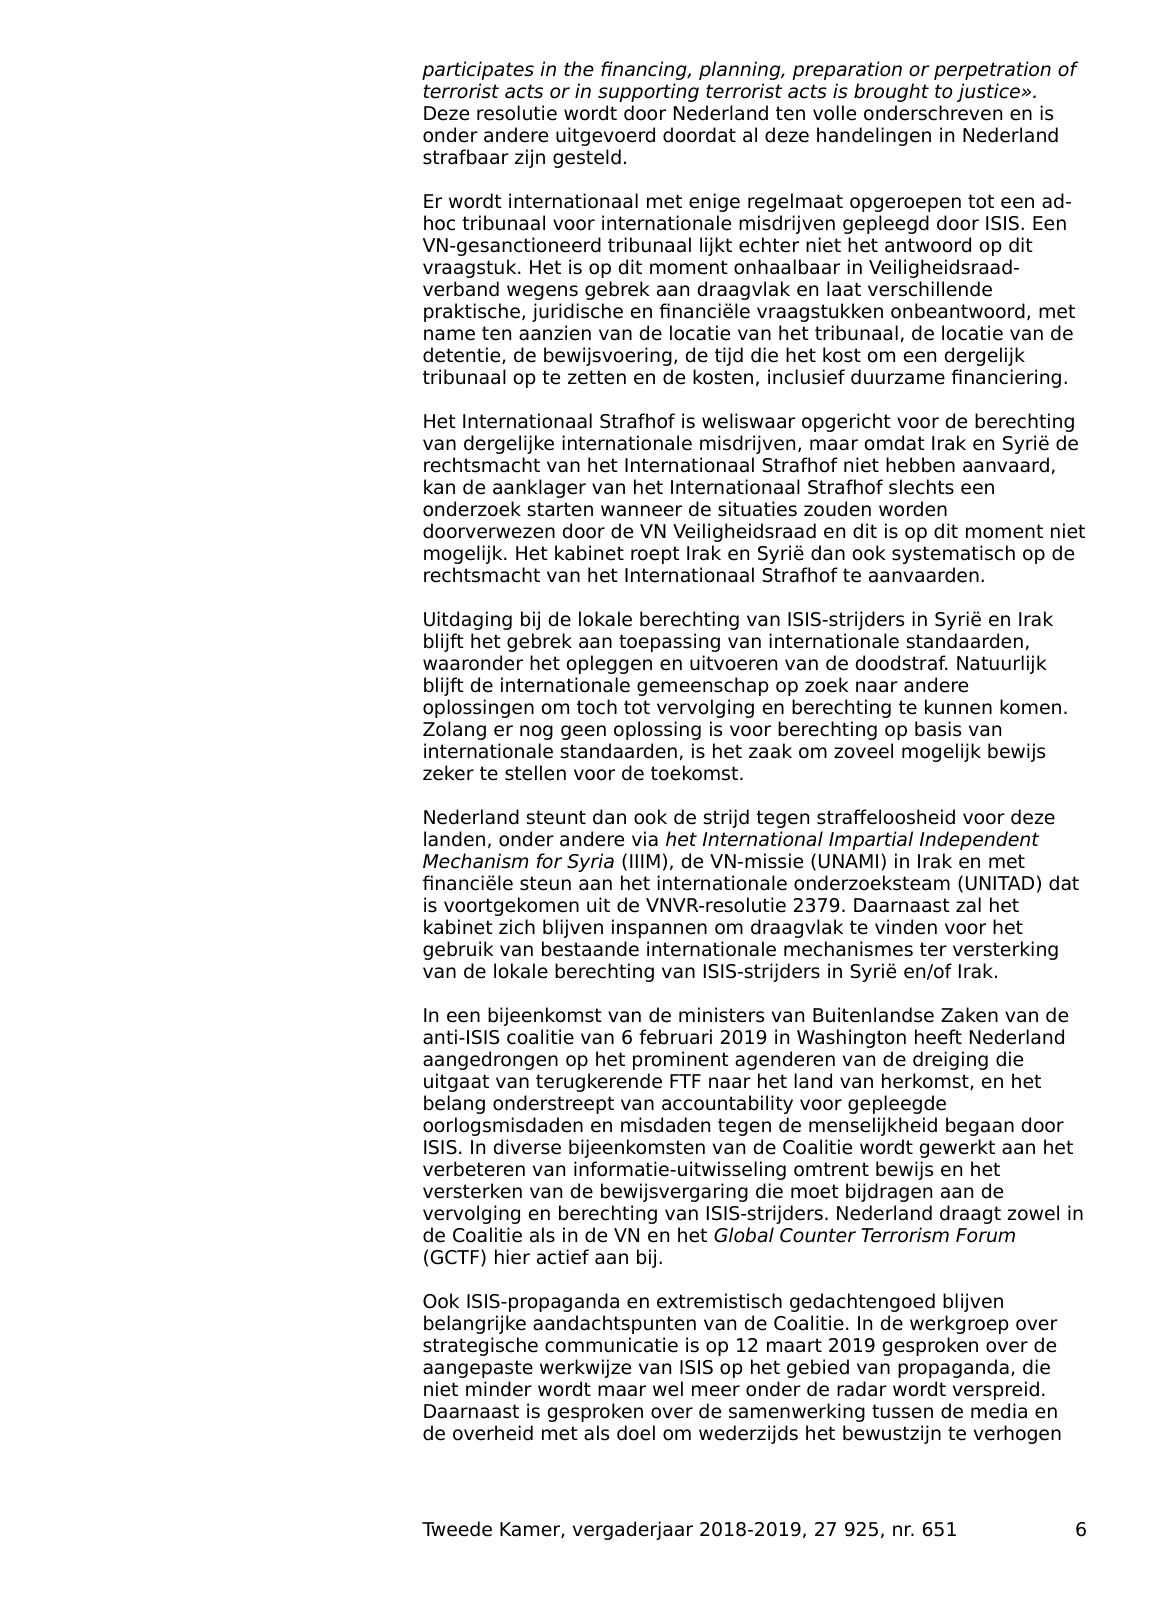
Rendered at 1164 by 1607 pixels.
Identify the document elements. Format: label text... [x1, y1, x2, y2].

text Er wordt internationaal met enige regelmaat opgeroepen tot een ad-hoc tribunaal voor internationale misdrijven gepleegd door ISIS. Een VN-gesanctioneerd tribunaal lijkt echter niet het antwoord op dit vraagstuk. Het is op dit moment onhaalbaar in Veiligheidsraad-verband wegens gebrek aan draagvlak en laat verschillende praktische, juridische en financiële vraagstukken onbeantwoord, met name ten aanzien van de locatie van het tribunaal, de locatie van de detentie, de bewijsvoering, de tijd die het kost om een dergelijk tribunaal op te zetten en de kosten, inclusief duurzame financiering. [422, 191, 1087, 389]
text Het Internationaal Strafhof is weliswaar opgericht voor de berechting van dergelijke internationale misdrijven, maar omdat Irak en Syrië de rechtsmacht van het Internationaal Strafhof niet hebben aanvaard, kan de aanklager van het Internationaal Strafhof slechts een onderzoek starten wanneer de situaties zouden worden doorverwezen door de VN Veiligheidsraad en dit is op dit moment niet mogelijk. Het kabinet roept Irak en Syrië dan ook systematisch op de rechtsmacht van het Internationaal Strafhof te aanvaarden. [422, 411, 1087, 587]
text Nederland steunt dan ook de strijd tegen straffeloosheid voor deze landen, onder andere via het International Impartial Independent Mechanism for Syria (IIIM), de VN-missie (UNAMI) in Irak en met financiële steun aan het internationale onderzoeksteam (UNITAD) dat is voortgekomen uit de VNVR-resolutie 2379. Daarnaast zal het kabinet zich blijven inspannen om draagvlak te vinden voor het gebruik van bestaande internationale mechanismes ter versterking van de lokale berechting van ISIS-strijders in Syrië en/of Irak. [422, 807, 1087, 983]
text Uitdaging bij de lokale berechting van ISIS-strijders in Syrië en Irak blijft het gebrek aan toepassing van internationale standaarden, waaronder het opleggen en uitvoeren van de doodstraf. Natuurlijk blijft de internationale gemeenschap op zoek naar andere oplossingen om toch tot vervolging en berechting te kunnen komen. Zolang er nog geen oplossing is voor berechting op basis van internationale standaarden, is het zaak om zoveel mogelijk bewijs zeker te stellen voor de toekomst. [422, 609, 1087, 785]
text In een bijeenkomst van de ministers van Buitenlandse Zaken van de anti-ISIS coalitie van 6 februari 2019 in Washington heeft Nederland aangedrongen op het prominent agenderen van de dreiging die uitgaat van terugkerende FTF naar het land van herkomst, en het belang onderstreept van accountability voor gepleegde oorlogsmisdaden en misdaden tegen de menselijkheid begaan door ISIS. In diverse bijeenkomsten van de Coalitie wordt gewerkt aan het verbeteren van informatie-uitwisseling omtrent bewijs en het versterken van de bewijsvergaring die moet bijdragen aan de vervolging en berechting van ISIS-strijders. Nederland draagt zowel in de Coalitie als in de VN en het Global Counter Terrorism Forum (GCTF) hier actief aan bij. [422, 1005, 1087, 1269]
text Ook ISIS-propaganda en extremistisch gedachtengoed blijven belangrijke aandachtspunten van de Coalitie. In de werkgroep over strategische communicatie is op 12 maart 2019 gesproken over de aangepaste werkwijze van ISIS op het gebied van propaganda, die niet minder wordt maar wel meer onder de radar wordt verspreid. Daarnaast is gesproken over de samenwerking tussen de media en de overheid met als doel om wederzijds het bewustzijn te verhogen [422, 1291, 1087, 1445]
text participates in the financing, planning, preparation or perpetration of terrorist acts or in supporting terrorist acts is brought to justice». Deze resolutie wordt door Nederland ten volle onderschreven en is onder andere uitgevoerd doordat al deze handelingen in Nederland strafbaar zijn gesteld. [422, 59, 1087, 169]
